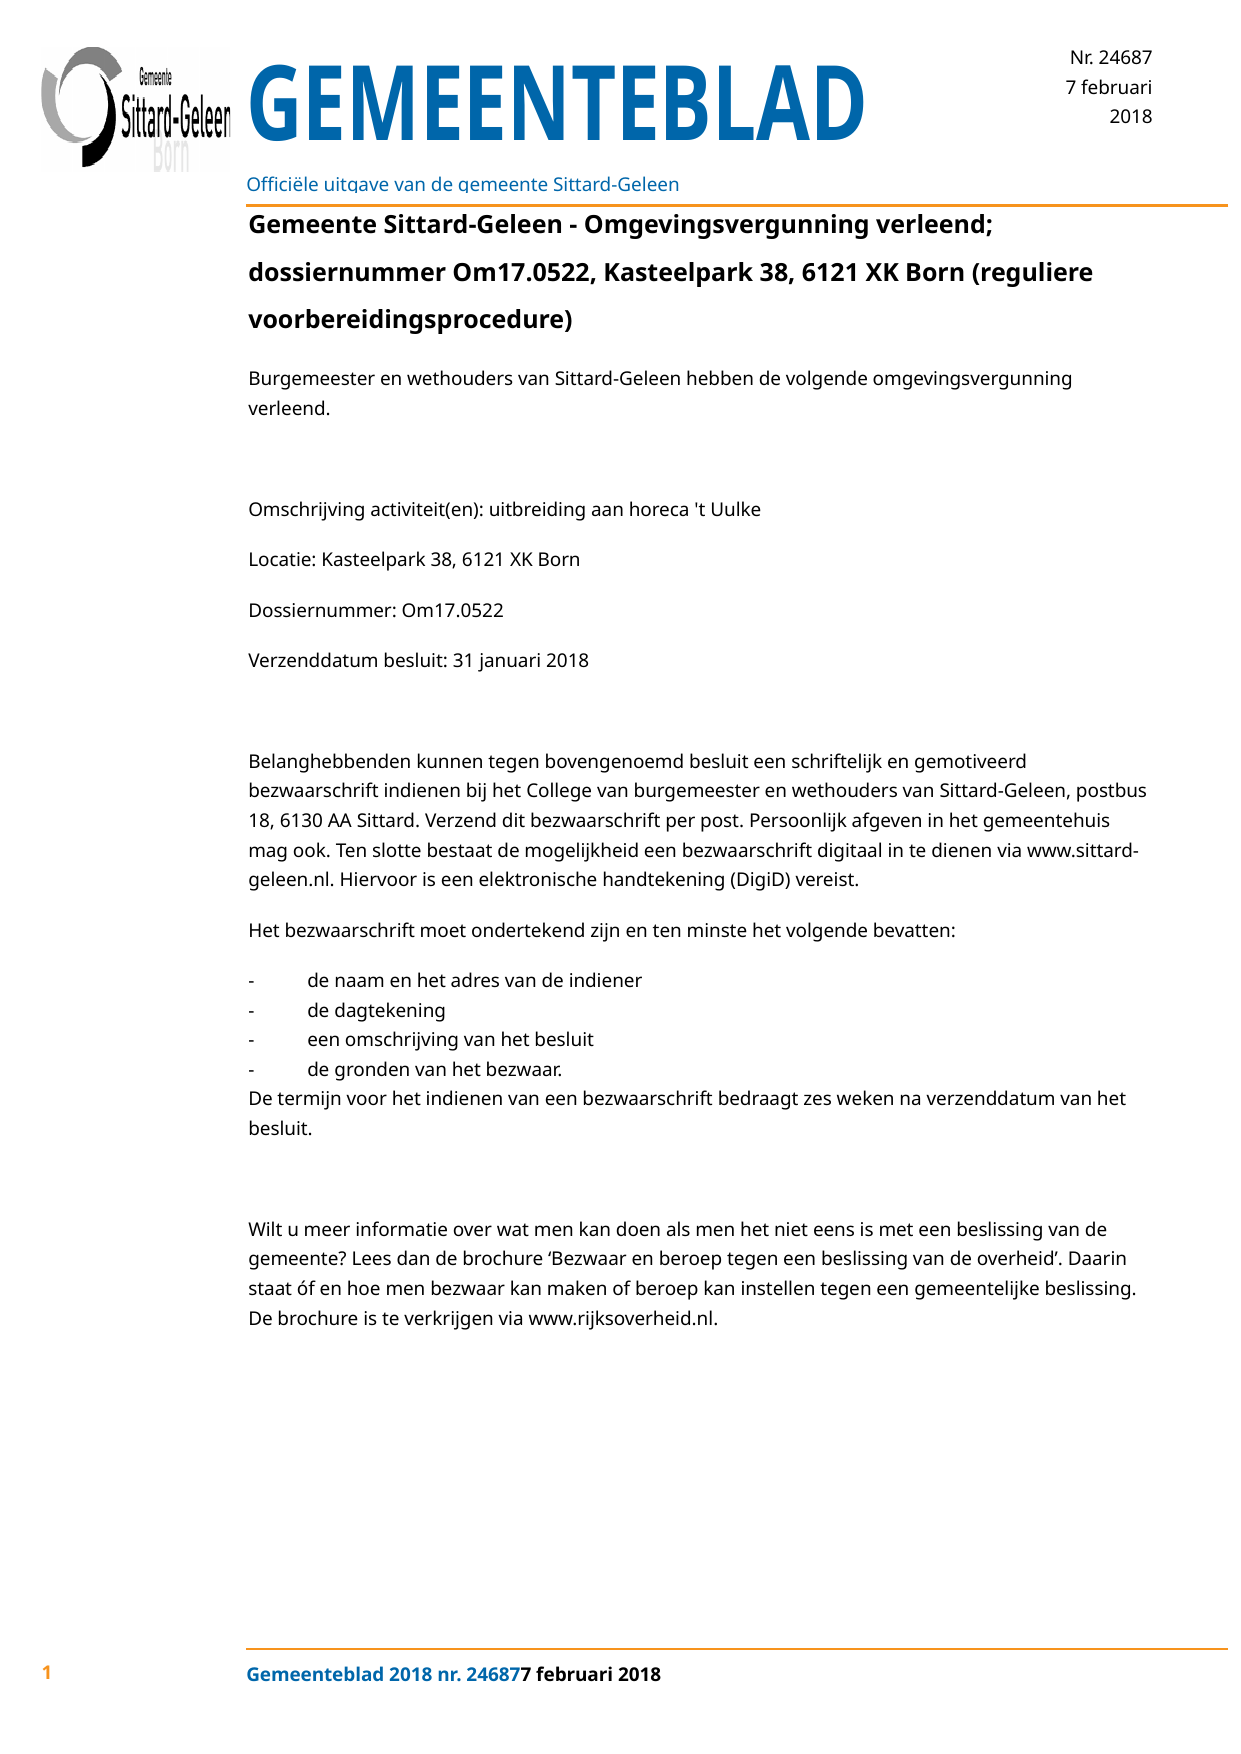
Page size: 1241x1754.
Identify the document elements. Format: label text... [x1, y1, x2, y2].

picture [41, 47, 231, 172]
text De termijn voor het indienen van een bezwaarschrift bedraagt zes weken na verzenddatum van het besluit. [248, 1086, 1152, 1141]
text Gemeente Sittard-Geleen - Omgevingsvergunning verleend; dossiernummer Om17.0522, Kasteelpark 38, 6121 XK Born (reguliere voorbereidingsprocedure) [248, 207, 1152, 336]
text Omschrijving activiteit(en): uitbreiding aan horeca 't Uulke [248, 496, 1152, 522]
text Verzenddatum besluit: 31 januari 2018 [248, 647, 1152, 673]
text Het bezwaarschrift moet ondertekend zijn en ten minste het volgende bevatten: [248, 917, 1152, 942]
list de gronden van het bezwaar. [248, 1056, 1152, 1082]
list de dagtekening [248, 997, 1152, 1022]
text Locatie: Kasteelpark 38, 6121 XK Born [248, 546, 1152, 572]
list de naam en het adres van de indiener [248, 967, 1152, 993]
text Wilt u meer informatie over wat men kan doen als men het niet eens is met een beslissing van de gemeente? Lees dan de brochure ‘Bezwaar en beroep tegen een beslissing van de overheid’. Daarin staat óf en hoe men bezwaar kan maken of beroep kan instellen tegen een gemeentelijke beslissing. De brochure is te verkrijgen via www.rijksoverheid.nl. [248, 1216, 1152, 1330]
text Belanghebbenden kunnen tegen bovengenoemd besluit een schriftelijk en gemotiveerd bezwaarschrift indienen bij het College van burgemeester en wethouders van Sittard-Geleen, postbus 18, 6130 AA Sittard. Verzend dit bezwaarschrift per post. Persoonlijk afgeven in het gemeentehuis mag ook. Ten slotte bestaat de mogelijkheid een bezwaarschrift digitaal in te dienen via www.sittard-geleen.nl. Hiervoor is een elektronische handtekening (DigiD) vereist. [248, 748, 1152, 892]
list een omschrijving van het besluit [248, 1026, 1152, 1052]
text Dossiernummer: Om17.0522 [248, 597, 1152, 622]
text Burgemeester en wethouders van Sittard-Geleen hebben de volgende omgevingsvergunning verleend. [248, 366, 1152, 421]
